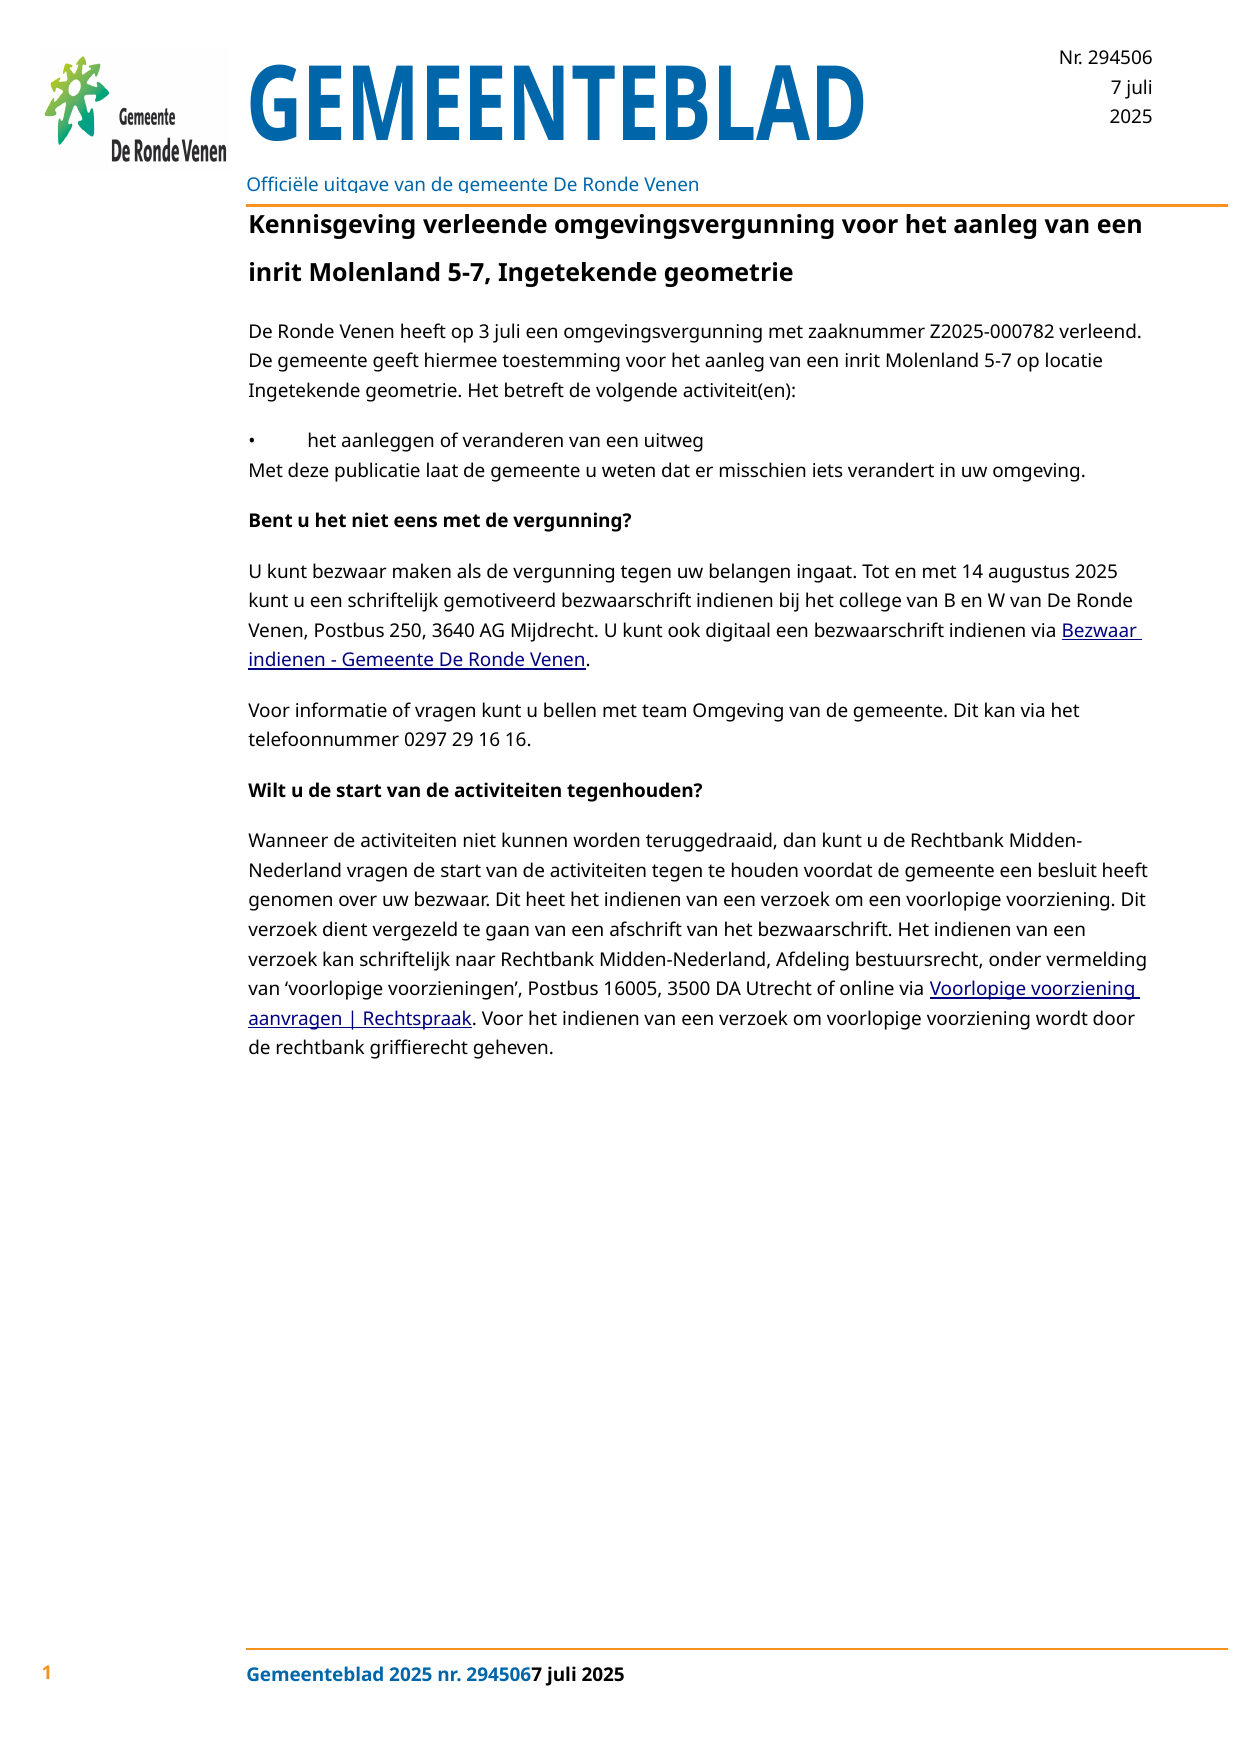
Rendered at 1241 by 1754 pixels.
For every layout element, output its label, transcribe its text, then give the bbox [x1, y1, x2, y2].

picture [41, 47, 231, 172]
text Wanneer de activiteiten niet kunnen worden teruggedraaid, dan kunt u de Rechtbank Midden-Nederland vragen de start van de activiteiten tegen te houden voordat de gemeente een besluit heeft genomen over uw bezwaar. Dit heet het indienen van een verzoek om een voorlopige voorziening. Dit verzoek dient vergezeld te gaan van een afschrift van het bezwaarschrift. Het indienen van een verzoek kan schriftelijk naar Rechtbank Midden-Nederland, Afdeling bestuursrecht, onder vermelding van ‘voorlopige voorzieningen’, Postbus 16005, 3500 DA Utrecht of online via Voorlopige voorziening aanvragen | Rechtspraak. Voor het indienen van een verzoek om voorlopige voorziening wordt door de rechtbank griffierecht geheven. [248, 827, 1152, 1060]
text Voor informatie of vragen kunt u bellen met team Omgeving van de gemeente. Dit kan via het telefoonnummer 0297 29 16 16. [248, 697, 1152, 752]
text De Ronde Venen heeft op 3 juli een omgevingsvergunning met zaaknummer Z2025-000782 verleend. De gemeente geeft hiermee toestemming voor het aanleg van een inrit Molenland 5-7 op locatie Ingetekende geometrie. Het betreft de volgende activiteit(en): [248, 318, 1152, 403]
text Wilt u de start van de activiteiten tegenhouden? [248, 777, 1152, 803]
text Met deze publicatie laat de gemeente u weten dat er misschien iets verandert in uw omgeving. [248, 457, 1152, 483]
list het aanleggen of veranderen van een uitweg [248, 427, 1152, 453]
text U kunt bezwaar maken als de vergunning tegen uw belangen ingaat. Tot en met 14 augustus 2025 kunt u een schriftelijk gemotiveerd bezwaarschrift indienen bij het college van B en W van De Ronde Venen, Postbus 250, 3640 AG Mijdrecht. U kunt ook digitaal een bezwaarschrift indienen via Bezwaar indienen - Gemeente De Ronde Venen. [248, 558, 1152, 672]
text Kennisgeving verleende omgevingsvergunning voor het aanleg van een inrit Molenland 5-7, Ingetekende geometrie [248, 207, 1152, 288]
text Bent u het niet eens met de vergunning? [248, 507, 1152, 533]
